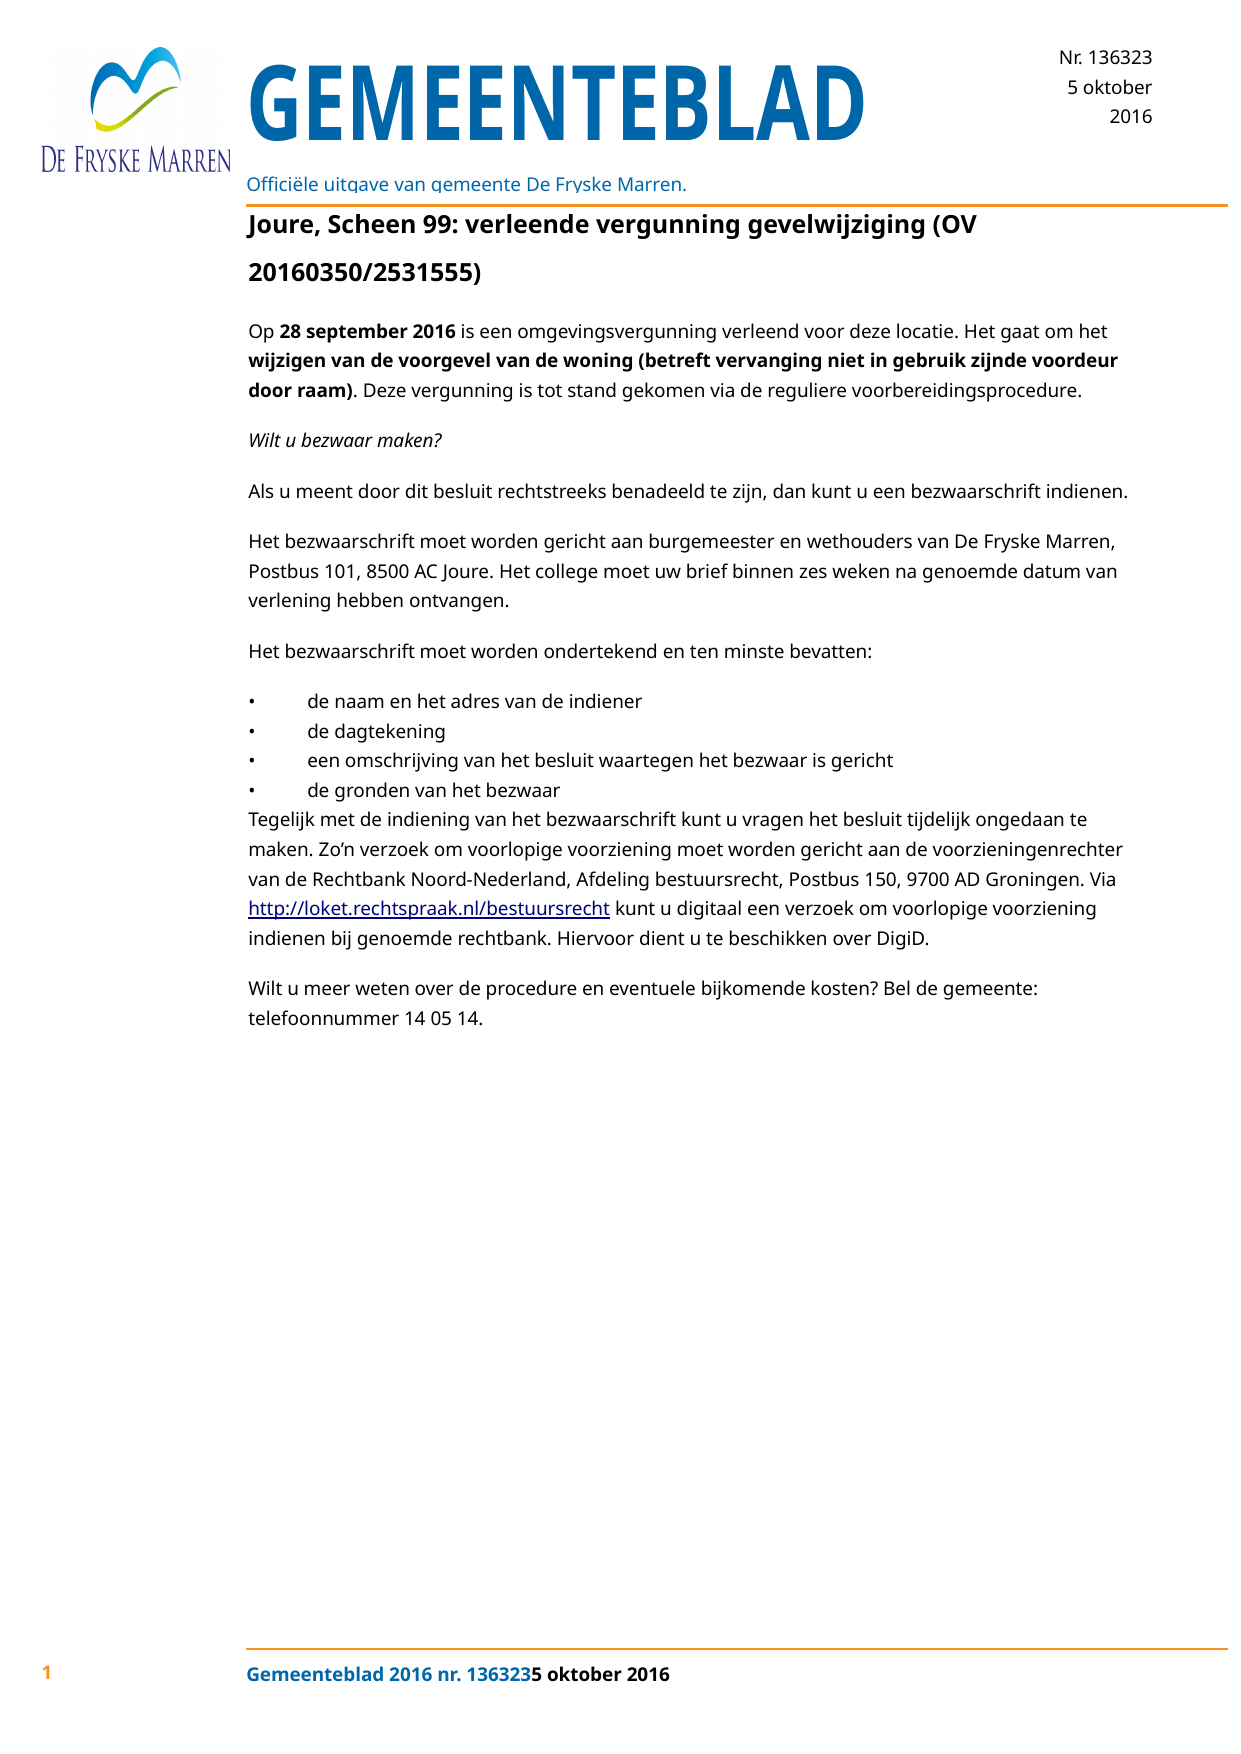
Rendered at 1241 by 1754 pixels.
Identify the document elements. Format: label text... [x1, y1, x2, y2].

text Wilt u bezwaar maken? [248, 427, 1152, 453]
list een omschrijving van het besluit waartegen het bezwaar is gericht [248, 747, 1152, 773]
list de gronden van het bezwaar [248, 777, 1152, 803]
text Op 28 september 2016 is een omgevingsvergunning verleend voor deze locatie. Het gaat om het wijzigen van de voorgevel van de woning (betreft vervanging niet in gebruik zijnde voordeur door raam). Deze vergunning is tot stand gekomen via de reguliere voorbereidingsprocedure. [248, 318, 1152, 403]
text Het bezwaarschrift moet worden gericht aan burgemeester en wethouders van De Fryske Marren, Postbus 101, 8500 AC Joure. Het college moet uw brief binnen zes weken na genoemde datum van verlening hebben ontvangen. [248, 528, 1152, 613]
text Het bezwaarschrift moet worden ondertekend en ten minste bevatten: [248, 638, 1152, 664]
text Tegelijk met de indiening van het bezwaarschrift kunt u vragen het besluit tijdelijk ongedaan te maken. Zo’n verzoek om voorlopige voorziening moet worden gericht aan de voorzieningenrechter van de Rechtbank Noord-Nederland, Afdeling bestuursrecht, Postbus 150, 9700 AD Groningen. Via http://loket.rechtspraak.nl/bestuursrecht kunt u digitaal een verzoek om voorlopige voorziening indienen bij genoemde rechtbank. Hiervoor dient u te beschikken over DigiD. [248, 807, 1152, 951]
text Als u meent door dit besluit rechtstreeks benadeeld te zijn, dan kunt u een bezwaarschrift indienen. [248, 478, 1152, 504]
text Joure, Scheen 99: verleende vergunning gevelwijziging (OV 20160350/2531555) [248, 207, 1152, 288]
text Wilt u meer weten over de procedure en eventuele bijkomende kosten? Bel de gemeente: telefoonnummer 14 05 14. [248, 975, 1152, 1031]
list de dagtekening [248, 718, 1152, 744]
picture [41, 47, 231, 172]
list de naam en het adres van de indiener [248, 688, 1152, 714]
